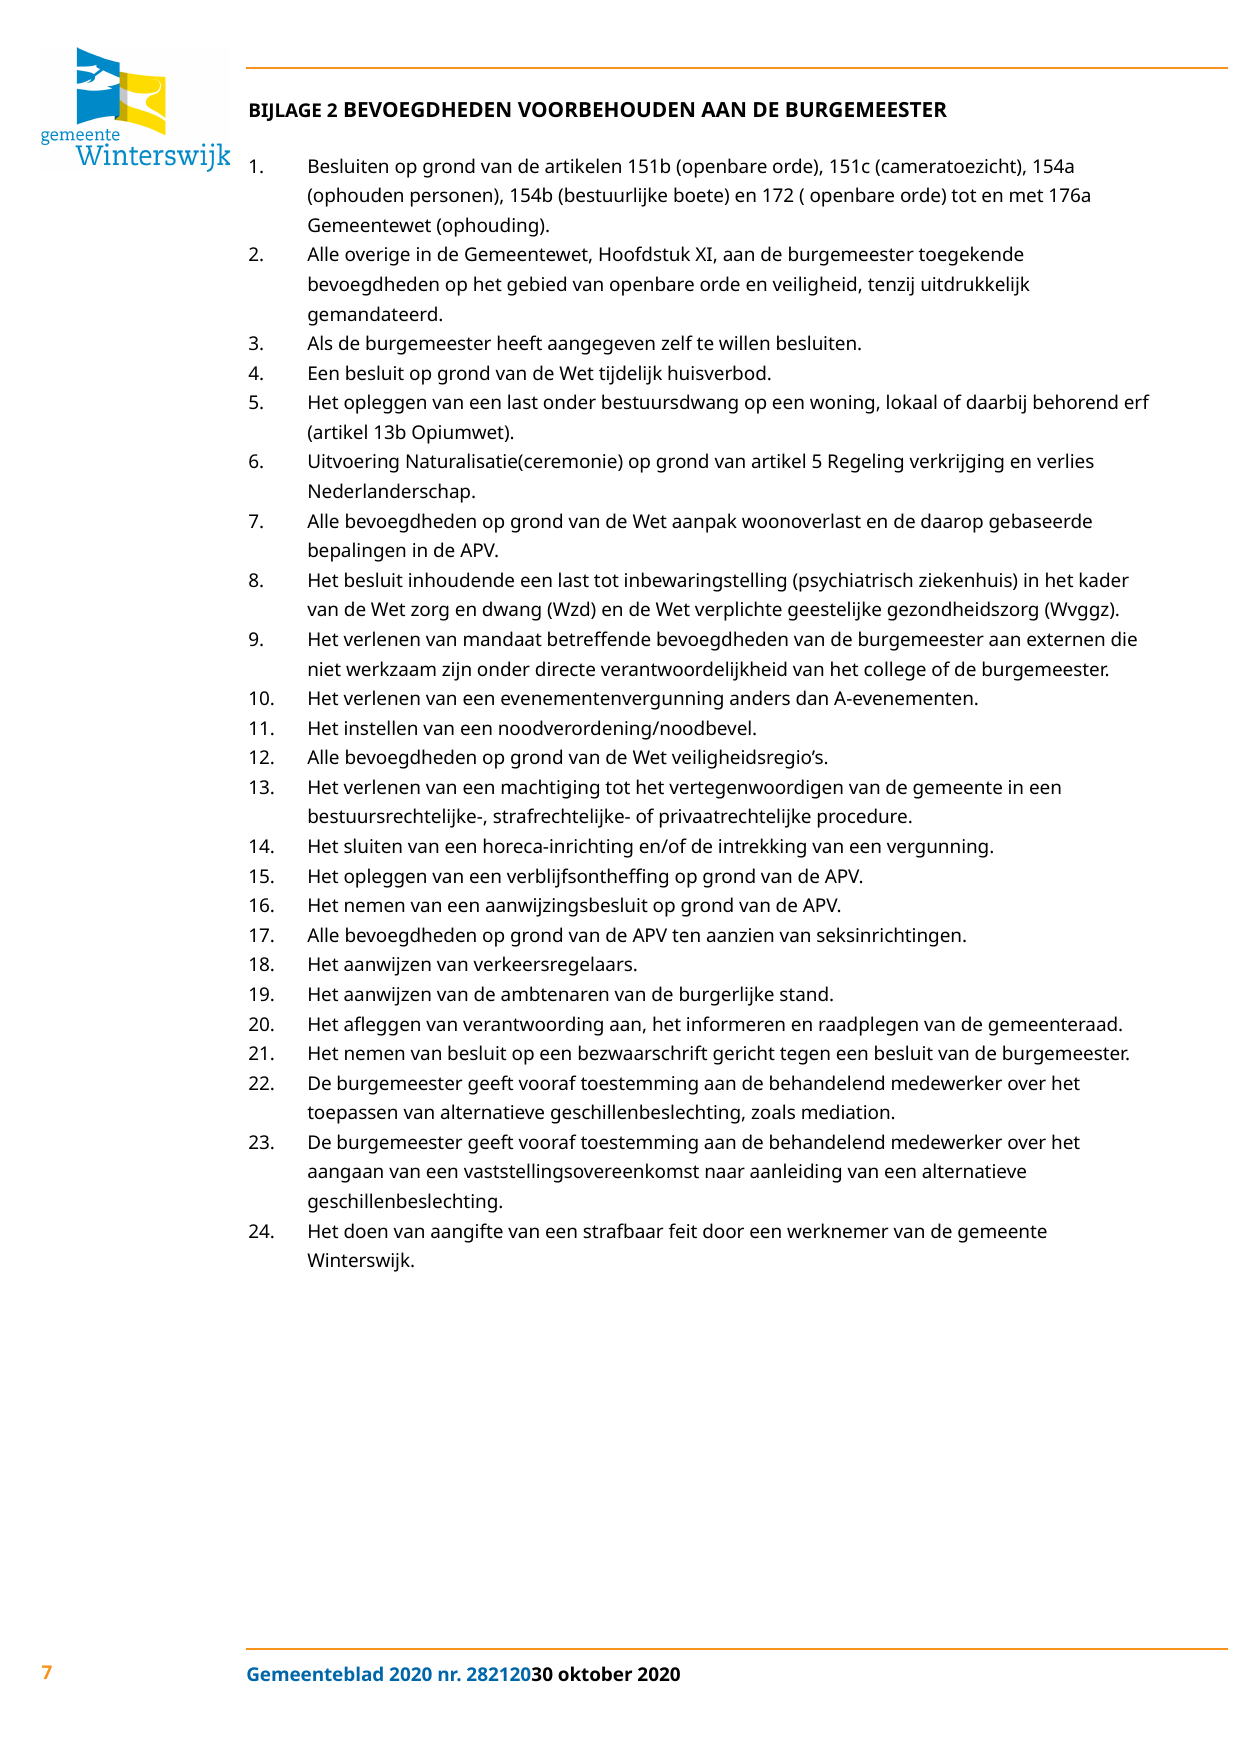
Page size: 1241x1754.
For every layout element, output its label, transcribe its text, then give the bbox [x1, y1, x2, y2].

list Het aanwijzen van de ambtenaren van de burgerlijke stand. [248, 981, 1152, 1007]
list Alle bevoegdheden op grond van de Wet veiligheidsregio’s. [248, 744, 1152, 770]
list Het nemen van besluit op een bezwaarschrift gericht tegen een besluit van de burgemeester. [248, 1040, 1152, 1066]
list Besluiten op grond van de artikelen 151b (openbare orde), 151c (cameratoezicht), 154a (ophouden personen), 154b (bestuurlijke boete) en 172 ( openbare orde) tot en met 176a Gemeentewet (ophouding). [248, 153, 1152, 238]
list Het verlenen van een machtiging tot het vertegenwoordigen van de gemeente in een bestuursrechtelijke-, strafrechtelijke- of privaatrechtelijke procedure. [248, 774, 1152, 829]
text BIJLAGE 2 BEVOEGDHEDEN VOORBEHOUDEN AAN DE BURGEMEESTER [248, 95, 1152, 123]
list Alle overige in de Gemeentewet, Hoofdstuk XI, aan de burgemeester toegekende bevoegdheden op het gebied van openbare orde en veiligheid, tenzij uitdrukkelijk gemandateerd. [248, 242, 1152, 327]
list Het sluiten van een horeca-inrichting en/of de intrekking van een vergunning. [248, 833, 1152, 859]
list Het opleggen van een verblijfsontheffing op grond van de APV. [248, 863, 1152, 889]
picture [225, 153, 231, 162]
list De burgemeester geeft vooraf toestemming aan de behandelend medewerker over het aangaan van een vaststellingsovereenkomst naar aanleiding van een alternatieve geschillenbeslechting. [248, 1129, 1152, 1214]
list Het nemen van een aanwijzingsbesluit op grond van de APV. [248, 892, 1152, 918]
list Het verlenen van mandaat betreffende bevoegdheden van de burgemeester aan externen die niet werkzaam zijn onder directe verantwoordelijkheid van het college of de burgemeester. [248, 626, 1152, 682]
list Het doen van aangifte van een strafbaar feit door een werknemer van de gemeente Winterswijk. [248, 1218, 1152, 1273]
list Het aanwijzen van verkeersregelaars. [248, 952, 1152, 977]
list Het opleggen van een last onder bestuursdwang op een woning, lokaal of daarbij behorend erf (artikel 13b Opiumwet). [248, 389, 1152, 445]
list De burgemeester geeft vooraf toestemming aan de behandelend medewerker over het toepassen van alternatieve geschillenbeslechting, zoals mediation. [248, 1070, 1152, 1125]
list Het afleggen van verantwoording aan, het informeren en raadplegen van de gemeenteraad. [248, 1011, 1152, 1037]
list Het verlenen van een evenementenvergunning anders dan A-evenementen. [248, 685, 1152, 711]
list Het besluit inhoudende een last tot inbewaringstelling (psychiatrisch ziekenhuis) in het kader van de Wet zorg en dwang (Wzd) en de Wet verplichte geestelijke gezondheidszorg (Wvggz). [248, 567, 1152, 622]
list Het instellen van een noodverordening/noodbevel. [248, 715, 1152, 741]
list Een besluit op grond van de Wet tijdelijk huisverbod. [248, 360, 1152, 386]
list Uitvoering Naturalisatie(ceremonie) op grond van artikel 5 Regeling verkrijging en verlies Nederlanderschap. [248, 449, 1152, 504]
list Als de burgemeester heeft aangegeven zelf te willen besluiten. [248, 330, 1152, 356]
list Alle bevoegdheden op grond van de Wet aanpak woonoverlast en de daarop gebaseerde bepalingen in de APV. [248, 508, 1152, 563]
picture [41, 47, 231, 172]
list Alle bevoegdheden op grond van de APV ten aanzien van seksinrichtingen. [248, 922, 1152, 948]
